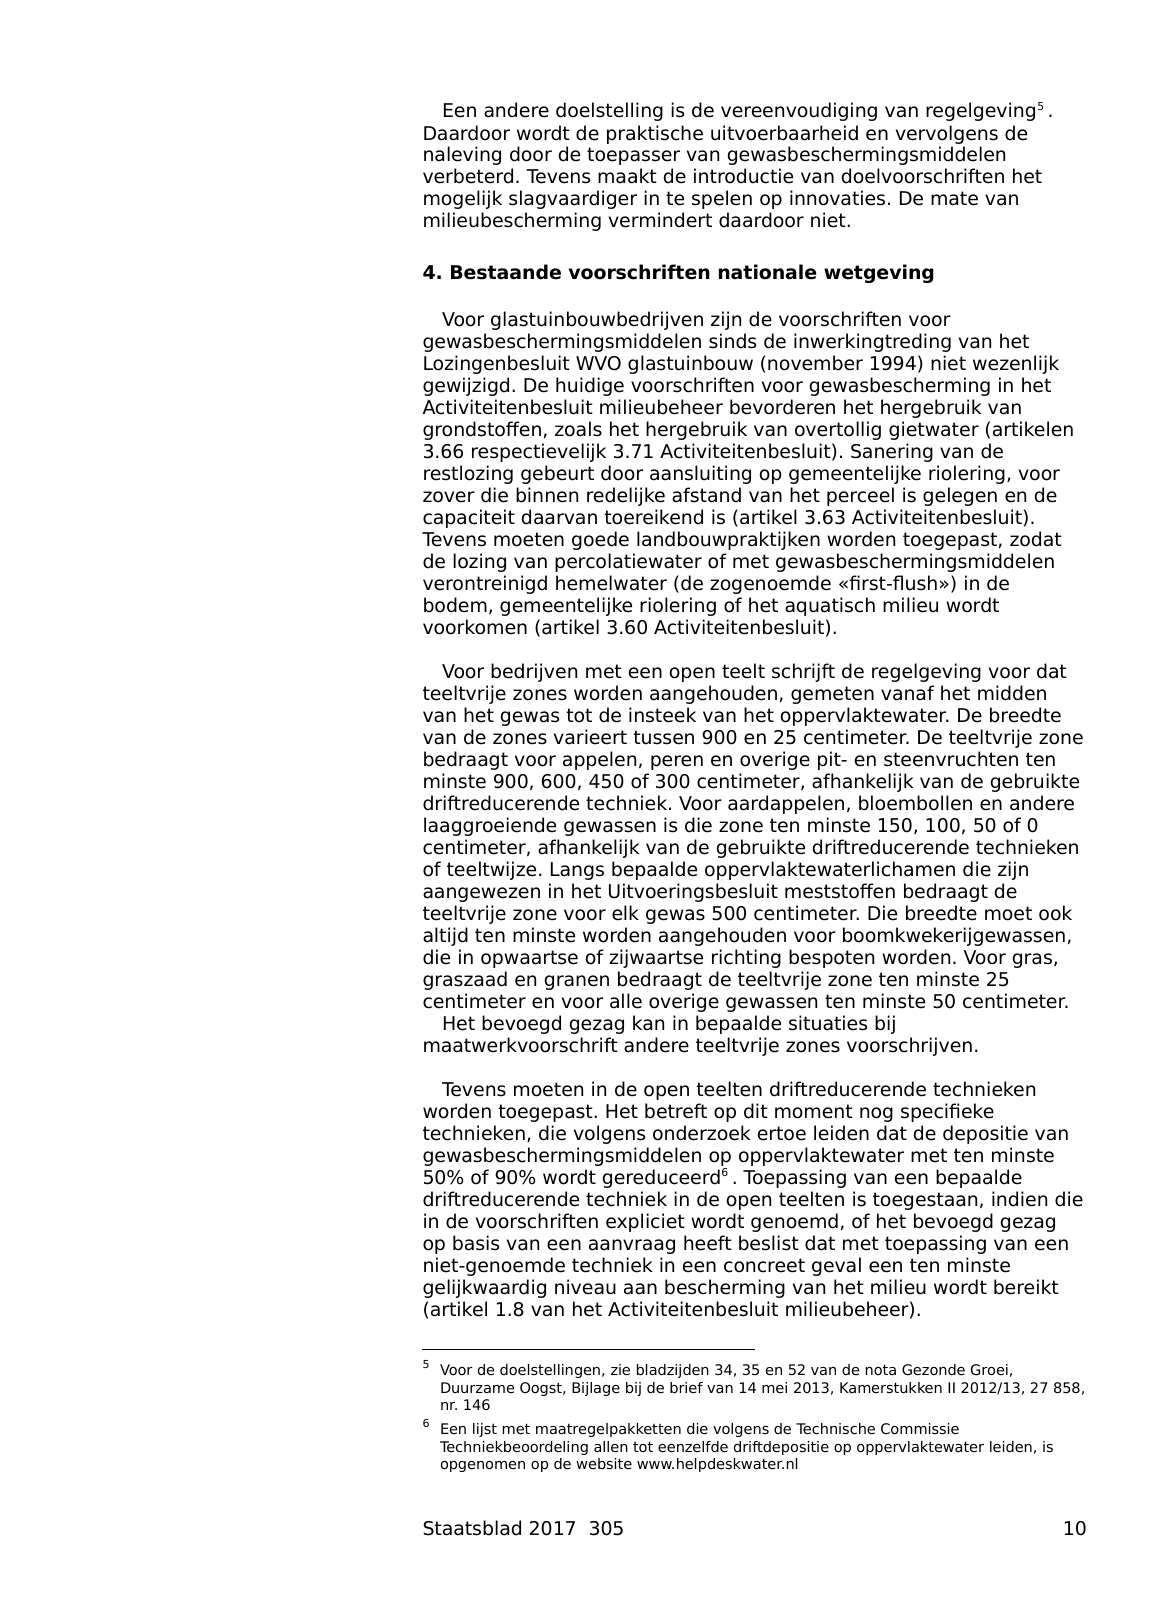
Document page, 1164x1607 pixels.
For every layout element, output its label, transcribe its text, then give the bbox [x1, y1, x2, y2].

text Het bevoegd gezag kan in bepaalde situaties bij maatwerkvoorschrift andere teeltvrije zones voorschrijven. [422, 1013, 1087, 1057]
subtitle 4. Bestaande voorschriften nationale wetgeving [422, 262, 1087, 284]
text Een lijst met maatregelpakketten die volgens de Technische Commissie Techniekbeoordeling allen tot eenzelfde driftdepositie op oppervlaktewater leiden, is opgenomen op de website www.helpdeskwater.nl [422, 1417, 1087, 1473]
text Voor bedrijven met een open teelt schrijft de regelgeving voor dat teeltvrije zones worden aangehouden, gemeten vanaf het midden van het gewas tot de insteek van het oppervlaktewater. De breedte van de zones varieert tussen 900 en 25 centimeter. De teeltvrije zone bedraagt voor appelen, peren en overige pit- en steenvruchten ten minste 900, 600, 450 of 300 centimeter, afhankelijk van de gebruikte driftreducerende techniek. Voor aardappelen, bloembollen en andere laaggroeiende gewassen is die zone ten minste 150, 100, 50 of 0 centimeter, afhankelijk van de gebruikte driftreducerende technieken of teeltwijze. Langs bepaalde oppervlaktewaterlichamen die zijn aangewezen in het Uitvoeringsbesluit meststoffen bedraagt de teeltvrije zone voor elk gewas 500 centimeter. Die breedte moet ook altijd ten minste worden aangehouden voor boomkwekerijgewassen, die in opwaartse of zijwaartse richting bespoten worden. Voor gras, graszaad en granen bedraagt de teeltvrije zone ten minste 25 centimeter en voor alle overige gewassen ten minste 50 centimeter. [422, 661, 1087, 1013]
text Tevens moeten in de open teelten driftreducerende technieken worden toegepast. Het betreft op dit moment nog specifieke technieken, die volgens onderzoek ertoe leiden dat de depositie van gewasbeschermingsmiddelen op oppervlaktewater met ten minste 50% of 90% wordt gereduceerd. Toepassing van een bepaalde driftreducerende techniek in de open teelten is toegestaan, indien die in de voorschriften expliciet wordt genoemd, of het bevoegd gezag op basis van een aanvraag heeft beslist dat met toepassing van een niet-genoemde techniek in een concreet geval een ten minste gelijkwaardig niveau aan bescherming van het milieu wordt bereikt (artikel 1.8 van het Activiteitenbesluit milieubeheer). [422, 1079, 1087, 1321]
text Een andere doelstelling is de vereenvoudiging van regelgeving. Daardoor wordt de praktische uitvoerbaarheid en vervolgens de naleving door de toepasser van gewasbeschermingsmiddelen verbeterd. Tevens maakt de introductie van doelvoorschriften het mogelijk slagvaardiger in te spelen op innovaties. De mate van milieubescherming vermindert daardoor niet. [422, 100, 1087, 232]
text Voor glastuinbouwbedrijven zijn de voorschriften voor gewasbeschermingsmiddelen sinds de inwerkingtreding van het Lozingenbesluit WVO glastuinbouw (november 1994) niet wezenlijk gewijzigd. De huidige voorschriften voor gewasbescherming in het Activiteitenbesluit milieubeheer bevorderen het hergebruik van grondstoffen, zoals het hergebruik van overtollig gietwater (artikelen 3.66 respectievelijk 3.71 Activiteitenbesluit). Sanering van de restlozing gebeurt door aansluiting op gemeentelijke riolering, voor zover die binnen redelijke afstand van het perceel is gelegen en de capaciteit daarvan toereikend is (artikel 3.63 Activiteitenbesluit). Tevens moeten goede landbouwpraktijken worden toegepast, zodat de lozing van percolatiewater of met gewasbeschermingsmiddelen verontreinigd hemelwater (de zogenoemde «first-flush») in de bodem, gemeentelijke riolering of het aquatisch milieu wordt voorkomen (artikel 3.60 Activiteitenbesluit). [422, 309, 1087, 639]
text Voor de doelstellingen, zie bladzijden 34, 35 en 52 van de nota Gezonde Groei, Duurzame Oogst, Bijlage bij de brief van 14 mei 2013, Kamerstukken II 2012/13, 27 858, nr. 146 [422, 1358, 1087, 1414]
